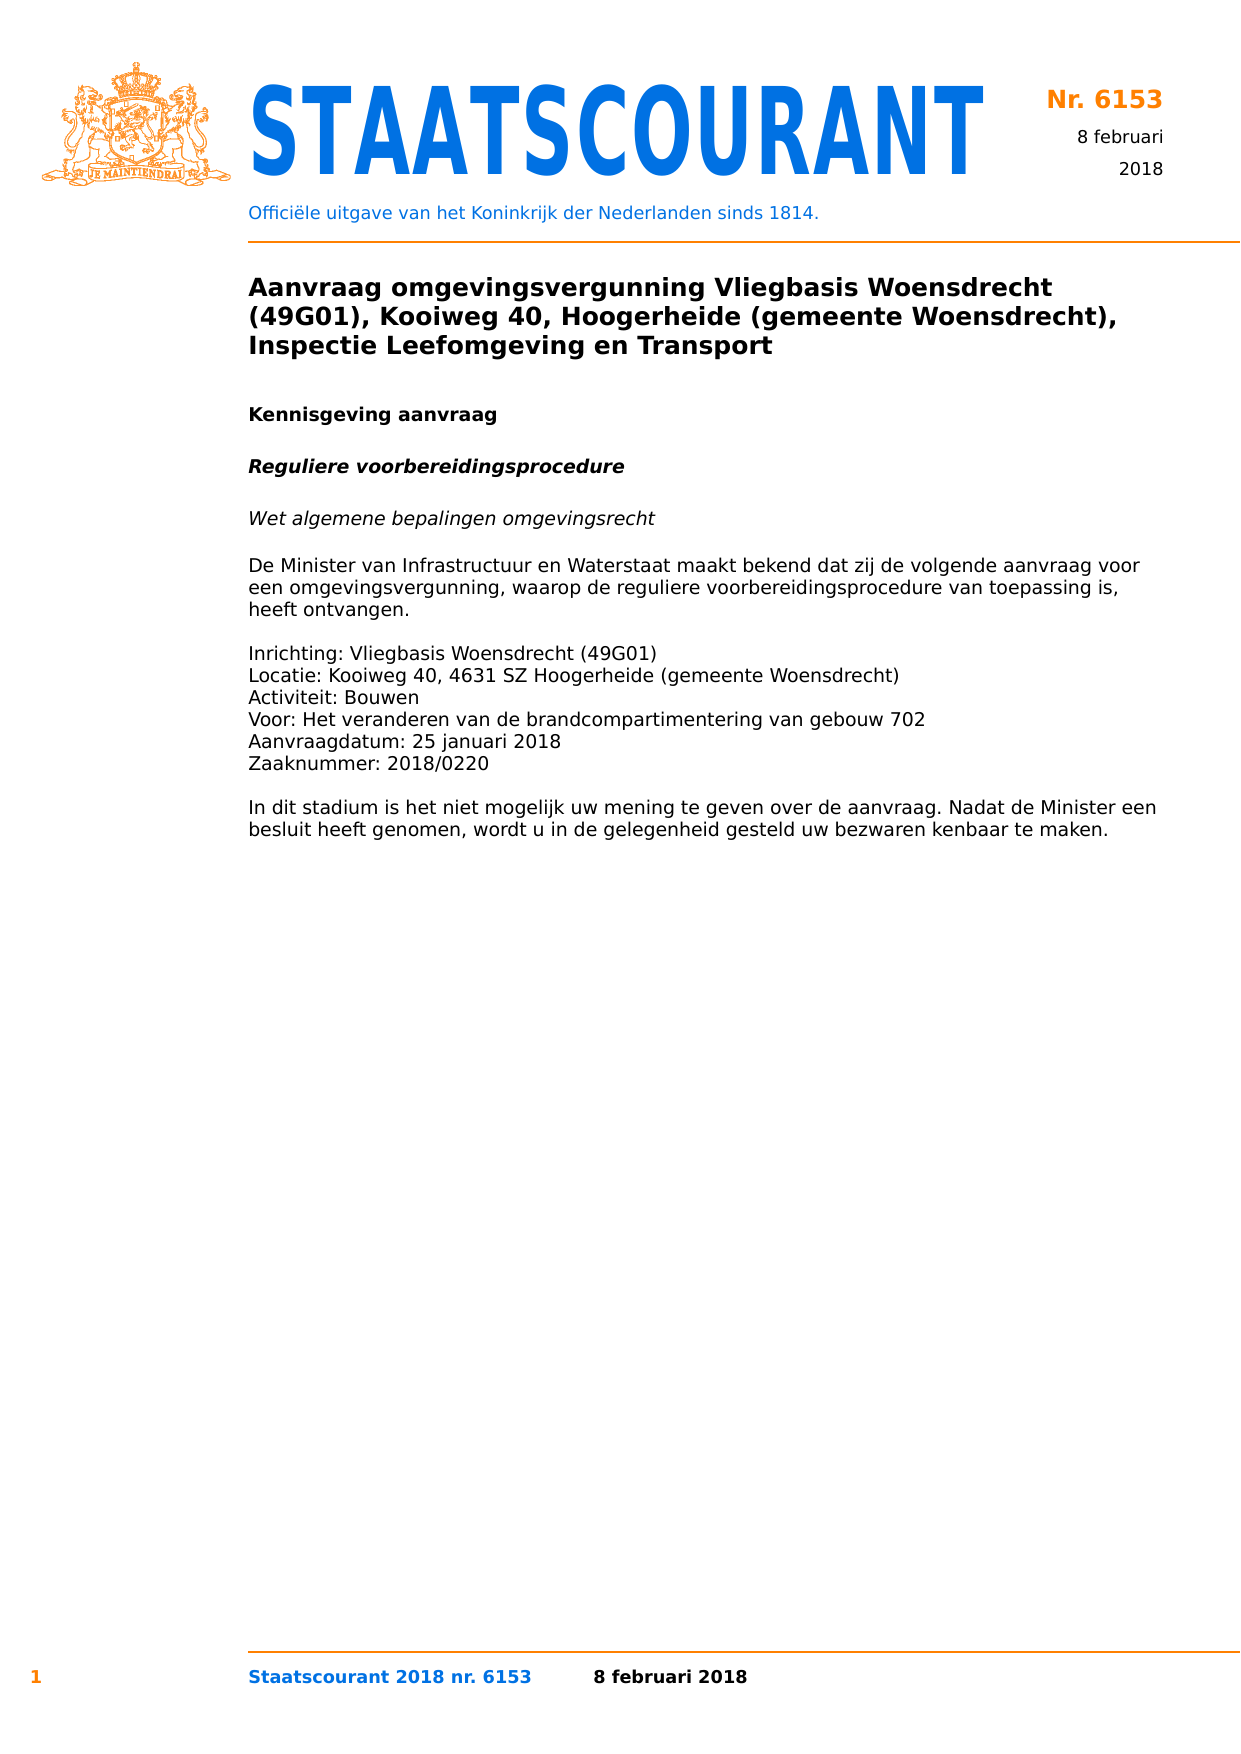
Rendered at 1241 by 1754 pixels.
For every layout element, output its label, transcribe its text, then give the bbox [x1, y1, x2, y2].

text Voor: Het veranderen van de brandcompartimentering van gebouw 702 [248, 709, 1163, 731]
text In dit stadium is het niet mogelijk uw mening te geven over de aanvraag. Nadat de Minister een besluit heeft genomen, wordt u in de gelegenheid gesteld uw bezwaren kenbaar te maken. [248, 797, 1163, 841]
table_cell 2018 [998, 153, 1240, 203]
text Aanvraagdatum: 25 januari 2018 [248, 731, 1163, 753]
subtitle Kennisgeving aanvraag [248, 404, 1163, 426]
text Inrichting: Vliegbasis Woensdrecht (49G01) [248, 643, 1163, 665]
table_header [25, 62, 248, 241]
table_header STAATSCOURANT [248, 62, 998, 203]
text Zaaknummer: 2018/0220 [248, 753, 1163, 775]
subtitle Wet algemene bepalingen omgevingsrecht [248, 508, 1163, 530]
picture [41, 62, 231, 186]
text Locatie: Kooiweg 40, 4631 SZ Hoogerheide (gemeente Woensdrecht) [248, 665, 1163, 687]
text De Minister van Infrastructuur en Waterstaat maakt bekend dat zij de volgende aanvraag voor een omgevingsvergunning, waarop de reguliere voorbereidingsprocedure van toepassing is, heeft ontvangen. [248, 555, 1163, 621]
subtitle Aanvraag omgevingsvergunning Vliegbasis Woensdrecht (49G01), Kooiweg 40, Hoogerheide (gemeente Woensdrecht), Inspectie Leefomgeving en Transport [248, 273, 1163, 361]
table_cell 8 februari [998, 121, 1240, 153]
subtitle Reguliere voorbereidingsprocedure [248, 456, 1163, 478]
text Activiteit: Bouwen [248, 687, 1163, 709]
table_cell Officiële uitgave van het Koninkrijk der Nederlanden sinds 1814. [248, 203, 1240, 241]
table_header Nr. 6153 [998, 62, 1240, 121]
